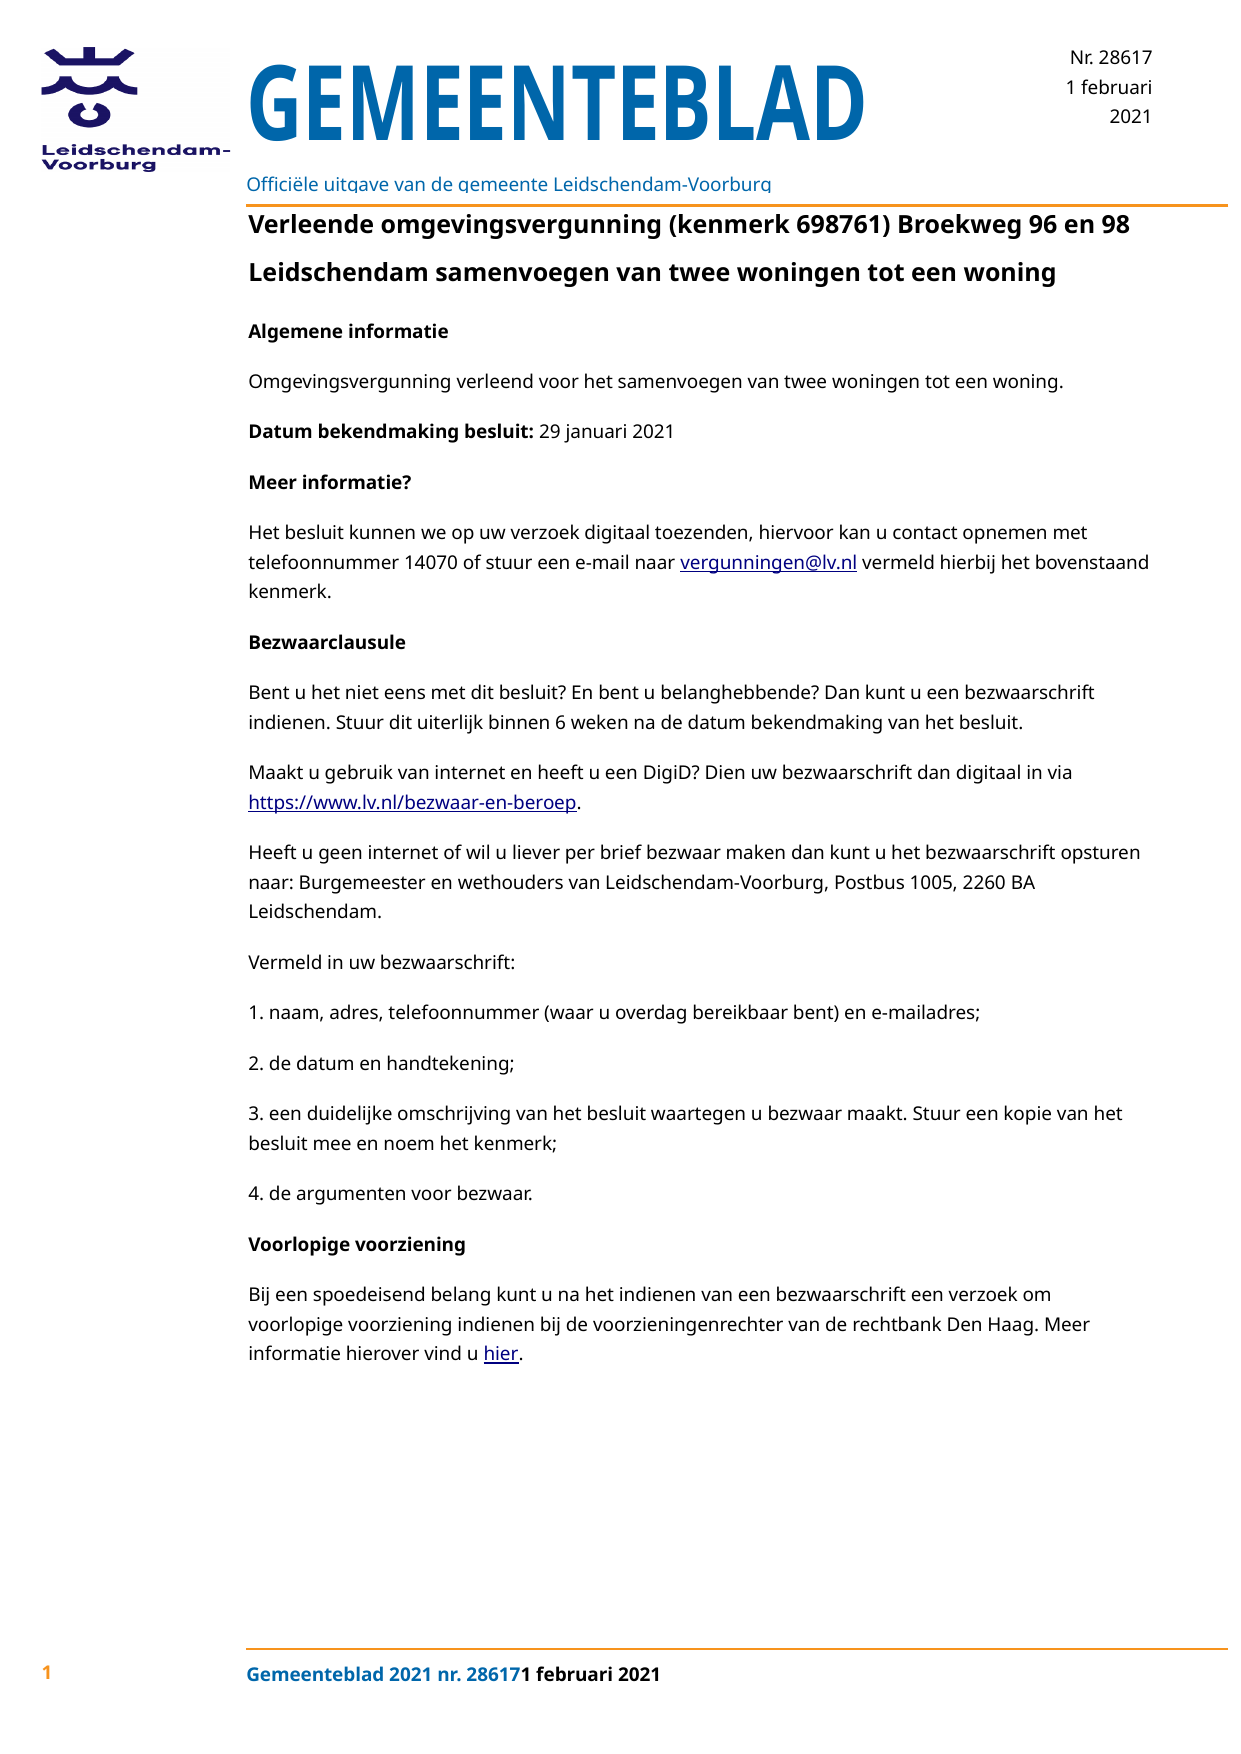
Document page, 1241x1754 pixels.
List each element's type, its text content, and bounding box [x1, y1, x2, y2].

picture [41, 47, 231, 172]
text Bij een spoedeisend belang kunt u na het indienen van een bezwaarschrift een verzoek om voorlopige voorziening indienen bij de voorzieningenrechter van de rechtbank Den Haag. Meer informatie hierover vind u hier. [248, 1281, 1152, 1366]
text Meer informatie? [248, 469, 1152, 495]
text 3. een duidelijke omschrijving van het besluit waartegen u bezwaar maakt. Stuur een kopie van het besluit mee en noem het kenmerk; [248, 1100, 1152, 1156]
text 4. de argumenten voor bezwaar. [248, 1180, 1152, 1206]
text 2. de datum en handtekening; [248, 1050, 1152, 1076]
text Heeft u geen internet of wil u liever per brief bezwaar maken dan kunt u het bezwaarschrift opsturen naar: Burgemeester en wethouders van Leidschendam-Voorburg, Postbus 1005, 2260 BA Leidschendam. [248, 839, 1152, 924]
text Voorlopige voorziening [248, 1231, 1152, 1257]
text Bent u het niet eens met dit besluit? En bent u belanghebbende? Dan kunt u een bezwaarschrift indienen. Stuur dit uiterlijk binnen 6 weken na de datum bekendmaking van het besluit. [248, 679, 1152, 735]
text Het besluit kunnen we op uw verzoek digitaal toezenden, hiervoor kan u contact opnemen met telefoonnummer 14070 of stuur een e-mail naar vergunningen@lv.nl vermeld hierbij het bovenstaand kenmerk. [248, 519, 1152, 604]
text Verleende omgevingsvergunning (kenmerk 698761) Broekweg 96 en 98 Leidschendam samenvoegen van twee woningen tot een woning [248, 207, 1152, 288]
text Algemene informatie [248, 318, 1152, 344]
text Vermeld in uw bezwaarschrift: [248, 949, 1152, 975]
text Omgevingsvergunning verleend voor het samenvoegen van twee woningen tot een woning. [248, 368, 1152, 394]
text Maakt u gebruik van internet en heeft u een DigiD? Dien uw bezwaarschrift dan digitaal in via https://www.lv.nl/bezwaar-en-beroep. [248, 759, 1152, 815]
text 1. naam, adres, telefoonnummer (waar u overdag bereikbaar bent) en e-mailadres; [248, 999, 1152, 1025]
text Bezwaarclausule [248, 629, 1152, 655]
text Datum bekendmaking besluit: 29 januari 2021 [248, 419, 1152, 444]
